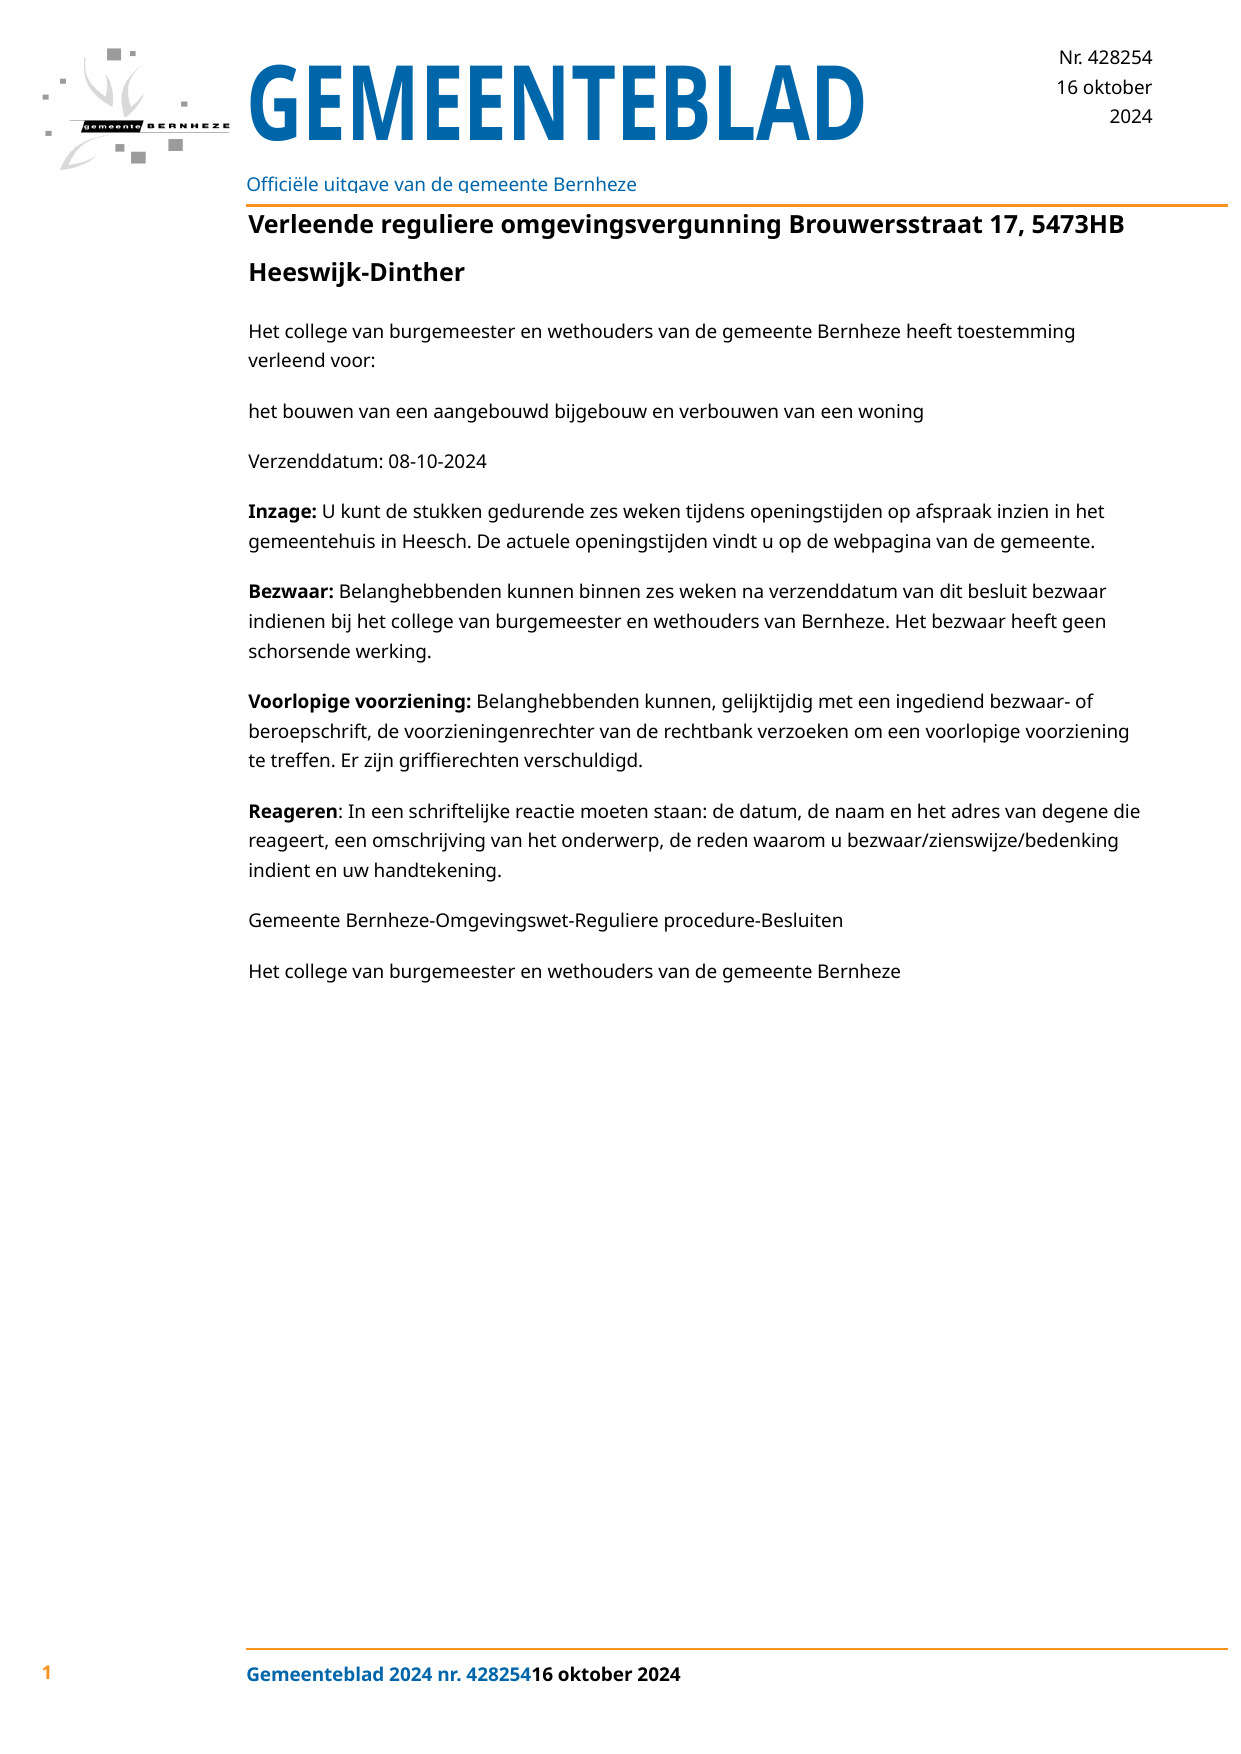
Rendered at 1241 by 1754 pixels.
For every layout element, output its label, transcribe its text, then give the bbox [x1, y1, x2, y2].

text Het college van burgemeester en wethouders van de gemeente Bernheze [248, 958, 1152, 984]
text Gemeente Bernheze-Omgevingswet-Reguliere procedure-Besluiten [248, 907, 1152, 933]
text Voorlopige voorziening: Belanghebbenden kunnen, gelijktijdig met een ingediend bezwaar- of beroepschrift, de voorzieningenrechter van de rechtbank verzoeken om een voorlopige voorziening te treffen. Er zijn griffierechten verschuldigd. [248, 688, 1152, 773]
text Reageren: In een schriftelijke reactie moeten staan: de datum, de naam en het adres van degene die reageert, een omschrijving van het onderwerp, de reden waarom u bezwaar/zienswijze/bedenking indient en uw handtekening. [248, 798, 1152, 883]
text Bezwaar: Belanghebbenden kunnen binnen zes weken na verzenddatum van dit besluit bezwaar indienen bij het college van burgemeester en wethouders van Bernheze. Het bezwaar heeft geen schorsende werking. [248, 579, 1152, 664]
text Verzenddatum: 08-10-2024 [248, 448, 1152, 474]
text het bouwen van een aangebouwd bijgebouw en verbouwen van een woning [248, 398, 1152, 424]
text Het college van burgemeester en wethouders van de gemeente Bernheze heeft toestemming verleend voor: [248, 318, 1152, 373]
text Verleende reguliere omgevingsvergunning Brouwersstraat 17, 5473HB Heeswijk-Dinther [248, 207, 1152, 288]
text Inzage: U kunt de stukken gedurende zes weken tijdens openingstijden op afspraak inzien in het gemeentehuis in Heesch. De actuele openingstijden vindt u op de webpagina van de gemeente. [248, 499, 1152, 554]
picture [41, 47, 231, 172]
